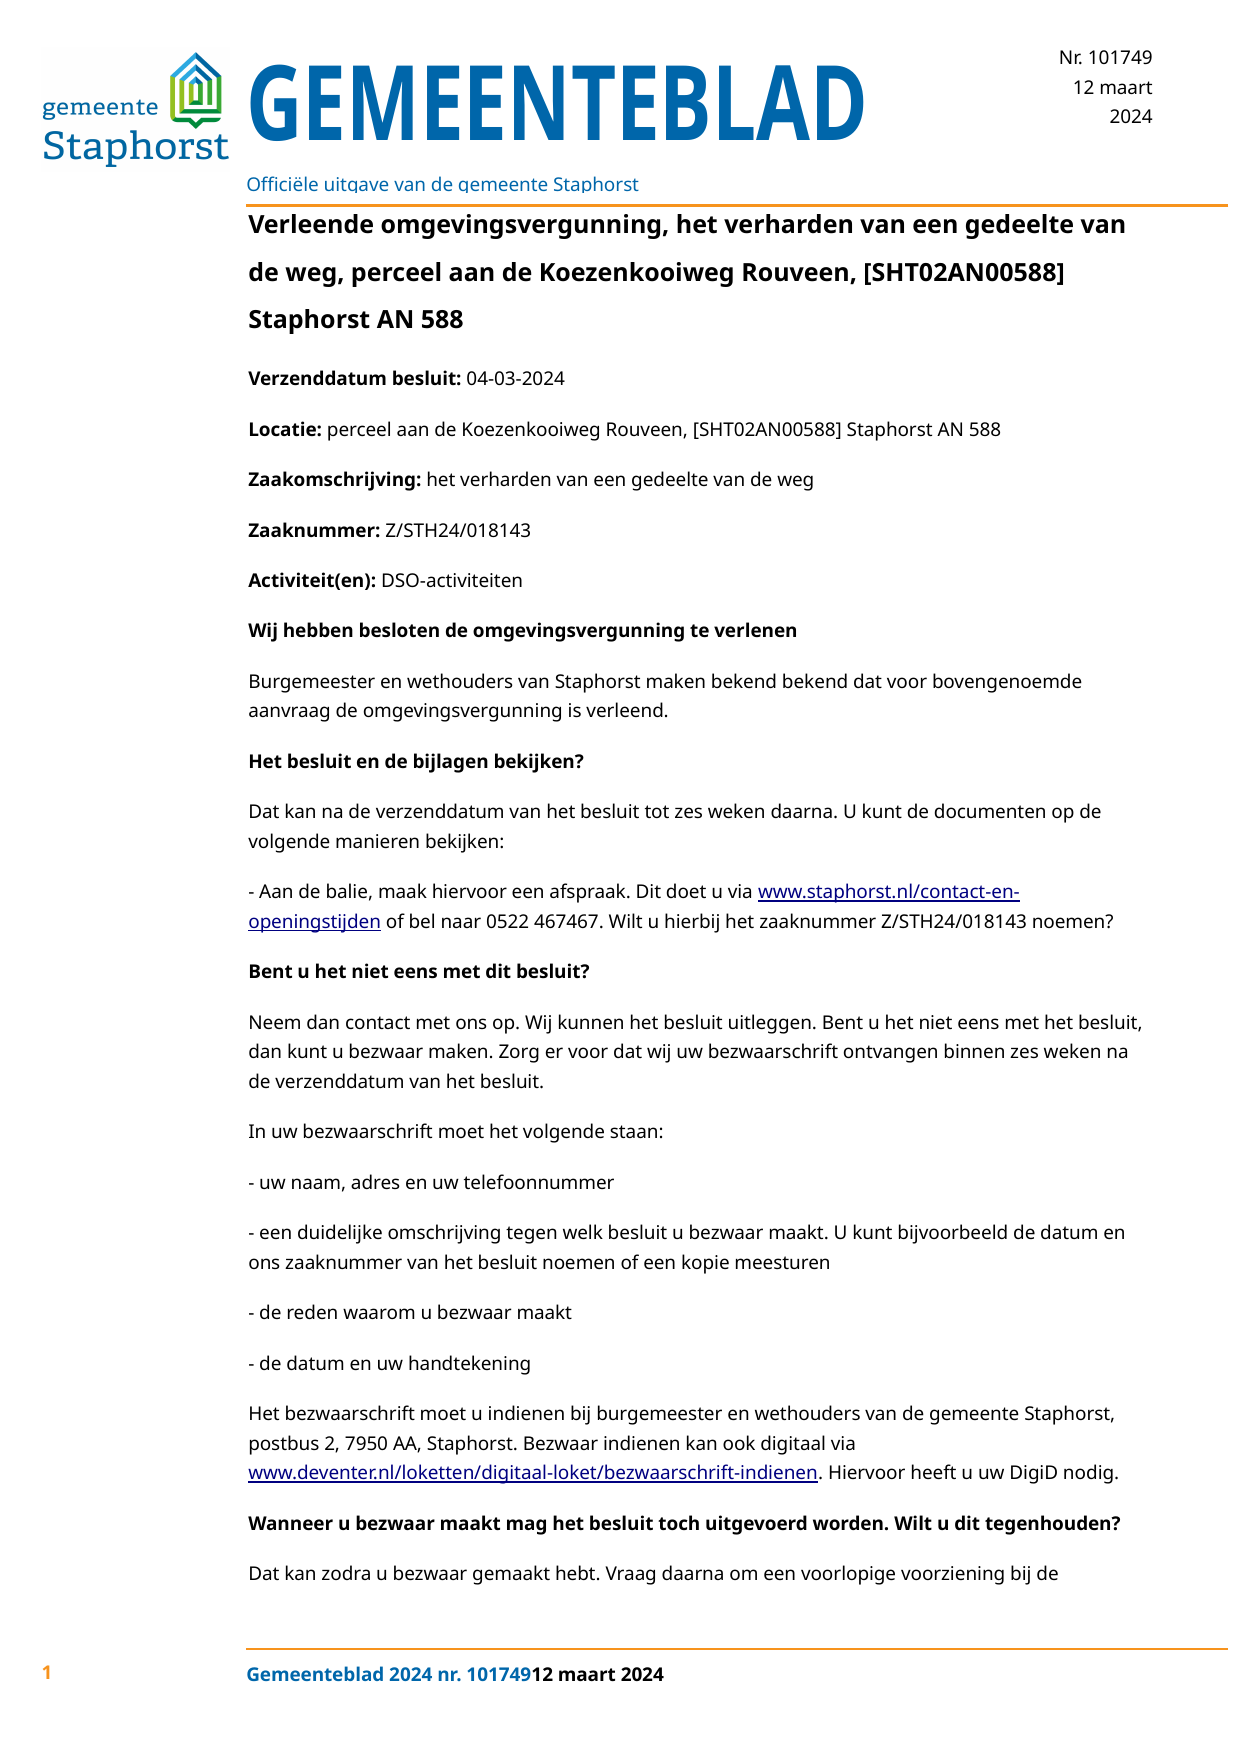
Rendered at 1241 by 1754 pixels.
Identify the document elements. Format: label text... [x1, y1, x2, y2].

text - de datum en uw handtekening [248, 1350, 1152, 1375]
text Activiteit(en): DSO-activiteiten [248, 567, 1152, 593]
text Het bezwaarschrift moet u indienen bij burgemeester en wethouders van de gemeente Staphorst, postbus 2, 7950 AA, Staphorst. Bezwaar indienen kan ook digitaal via www.deventer.nl/loketten/digitaal-loket/bezwaarschrift-indienen. Hiervoor heeft u uw DigiD nodig. [248, 1400, 1152, 1485]
text - een duidelijke omschrijving tegen welk besluit u bezwaar maakt. U kunt bijvoorbeeld de datum en ons zaaknummer van het besluit noemen of een kopie meesturen [248, 1219, 1152, 1274]
text Wij hebben besloten de omgevingsvergunning te verlenen [248, 618, 1152, 643]
text Neem dan contact met ons op. Wij kunnen het besluit uitleggen. Bent u het niet eens met het besluit, dan kunt u bezwaar maken. Zorg er voor dat wij uw bezwaarschrift ontvangen binnen zes weken na de verzenddatum van het besluit. [248, 1009, 1152, 1094]
text Wanneer u bezwaar maakt mag het besluit toch uitgevoerd worden. Wilt u dit tegenhouden? [248, 1510, 1152, 1535]
text Het besluit en de bijlagen bekijken? [248, 748, 1152, 774]
picture [41, 47, 231, 172]
text - de reden waarom u bezwaar maakt [248, 1299, 1152, 1325]
text Dat kan zodra u bezwaar gemaakt hebt. Vraag daarna om een voorlopige voorziening bij de [248, 1560, 1152, 1586]
text - Aan de balie, maak hiervoor een afspraak. Dit doet u via www.staphorst.nl/contact-en-openingstijden of bel naar 0522 467467. Wilt u hierbij het zaaknummer Z/STH24/018143 noemen? [248, 878, 1152, 934]
text Verzenddatum besluit: 04-03-2024 [248, 366, 1152, 391]
text Bent u het niet eens met dit besluit? [248, 958, 1152, 984]
text - uw naam, adres en uw telefoonnummer [248, 1169, 1152, 1194]
text Zaaknummer: Z/STH24/018143 [248, 517, 1152, 542]
text Locatie: perceel aan de Koezenkooiweg Rouveen, [SHT02AN00588] Staphorst AN 588 [248, 416, 1152, 442]
text In uw bezwaarschrift moet het volgende staan: [248, 1118, 1152, 1144]
text Zaakomschrijving: het verharden van een gedeelte van de weg [248, 466, 1152, 492]
text Verleende omgevingsvergunning, het verharden van een gedeelte van de weg, perceel aan de Koezenkooiweg Rouveen, [SHT02AN00588] Staphorst AN 588 [248, 207, 1152, 336]
text Burgemeester en wethouders van Staphorst maken bekend bekend dat voor bovengenoemde aanvraag de omgevingsvergunning is verleend. [248, 668, 1152, 723]
text Dat kan na de verzenddatum van het besluit tot zes weken daarna. U kunt de documenten op de volgende manieren bekijken: [248, 798, 1152, 854]
